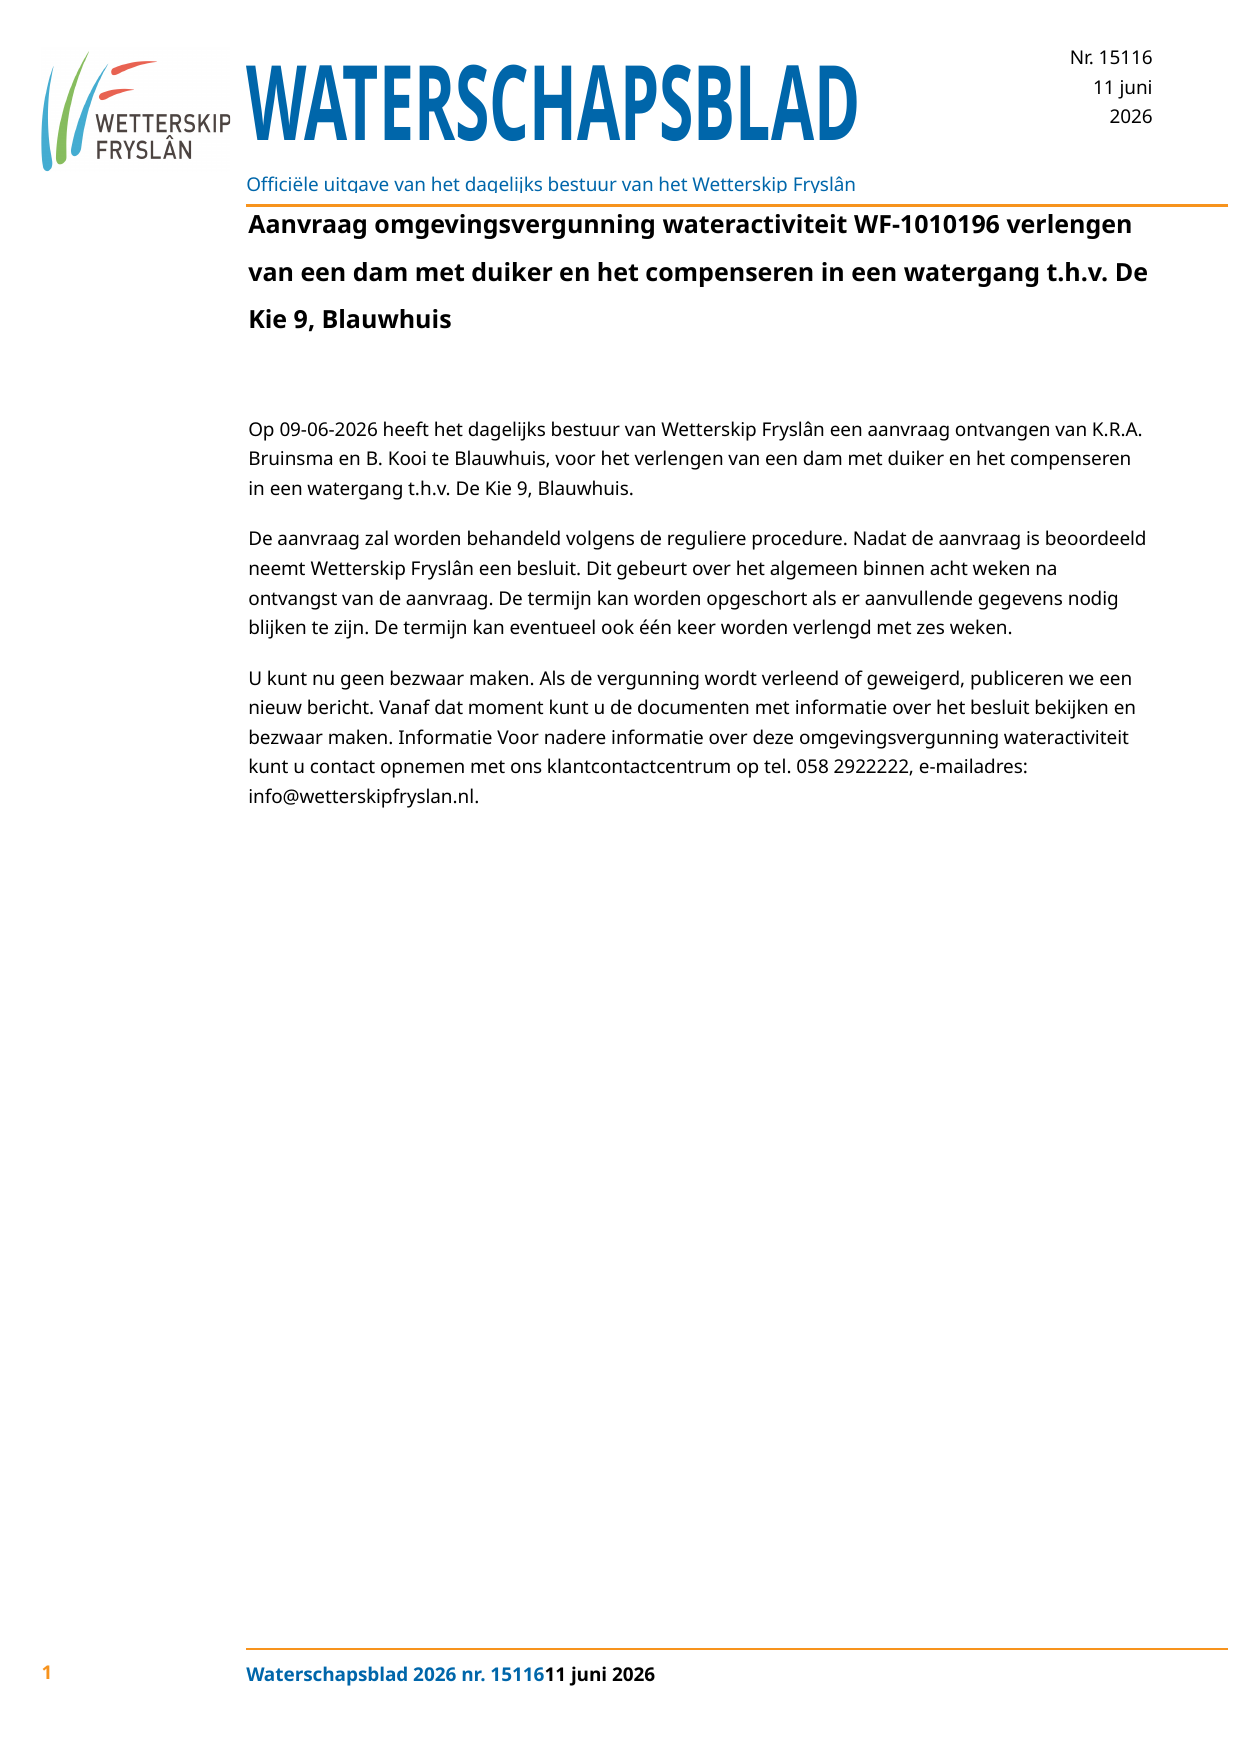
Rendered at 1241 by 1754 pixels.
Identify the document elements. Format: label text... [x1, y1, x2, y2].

picture [41, 47, 231, 172]
text U kunt nu geen bezwaar maken. Als de vergunning wordt verleend of geweigerd, publiceren we een nieuw bericht. Vanaf dat moment kunt u de documenten met informatie over het besluit bekijken en bezwaar maken. Informatie Voor nadere informatie over deze omgevingsvergunning wateractiviteit kunt u contact opnemen met ons klantcontactcentrum op tel. 058 2922222, e-mailadres: info@wetterskipfryslan.nl. [248, 665, 1152, 809]
text De aanvraag zal worden behandeld volgens de reguliere procedure. Nadat de aanvraag is beoordeeld neemt Wetterskip Fryslân een besluit. Dit gebeurt over het algemeen binnen acht weken na ontvangst van de aanvraag. De termijn kan worden opgeschort als er aanvullende gegevens nodig blijken te zijn. De termijn kan eventueel ook één keer worden verlengd met zes weken. [248, 526, 1152, 640]
text Op 09-06-2026 heeft het dagelijks bestuur van Wetterskip Fryslân een aanvraag ontvangen van K.R.A. Bruinsma en B. Kooi te Blauwhuis, voor het verlengen van een dam met duiker en het compenseren in een watergang t.h.v. De Kie 9, Blauwhuis. [248, 416, 1152, 501]
text Aanvraag omgevingsvergunning wateractiviteit WF-1010196 verlengen van een dam met duiker en het compenseren in een watergang t.h.v. De Kie 9, Blauwhuis [248, 207, 1152, 336]
